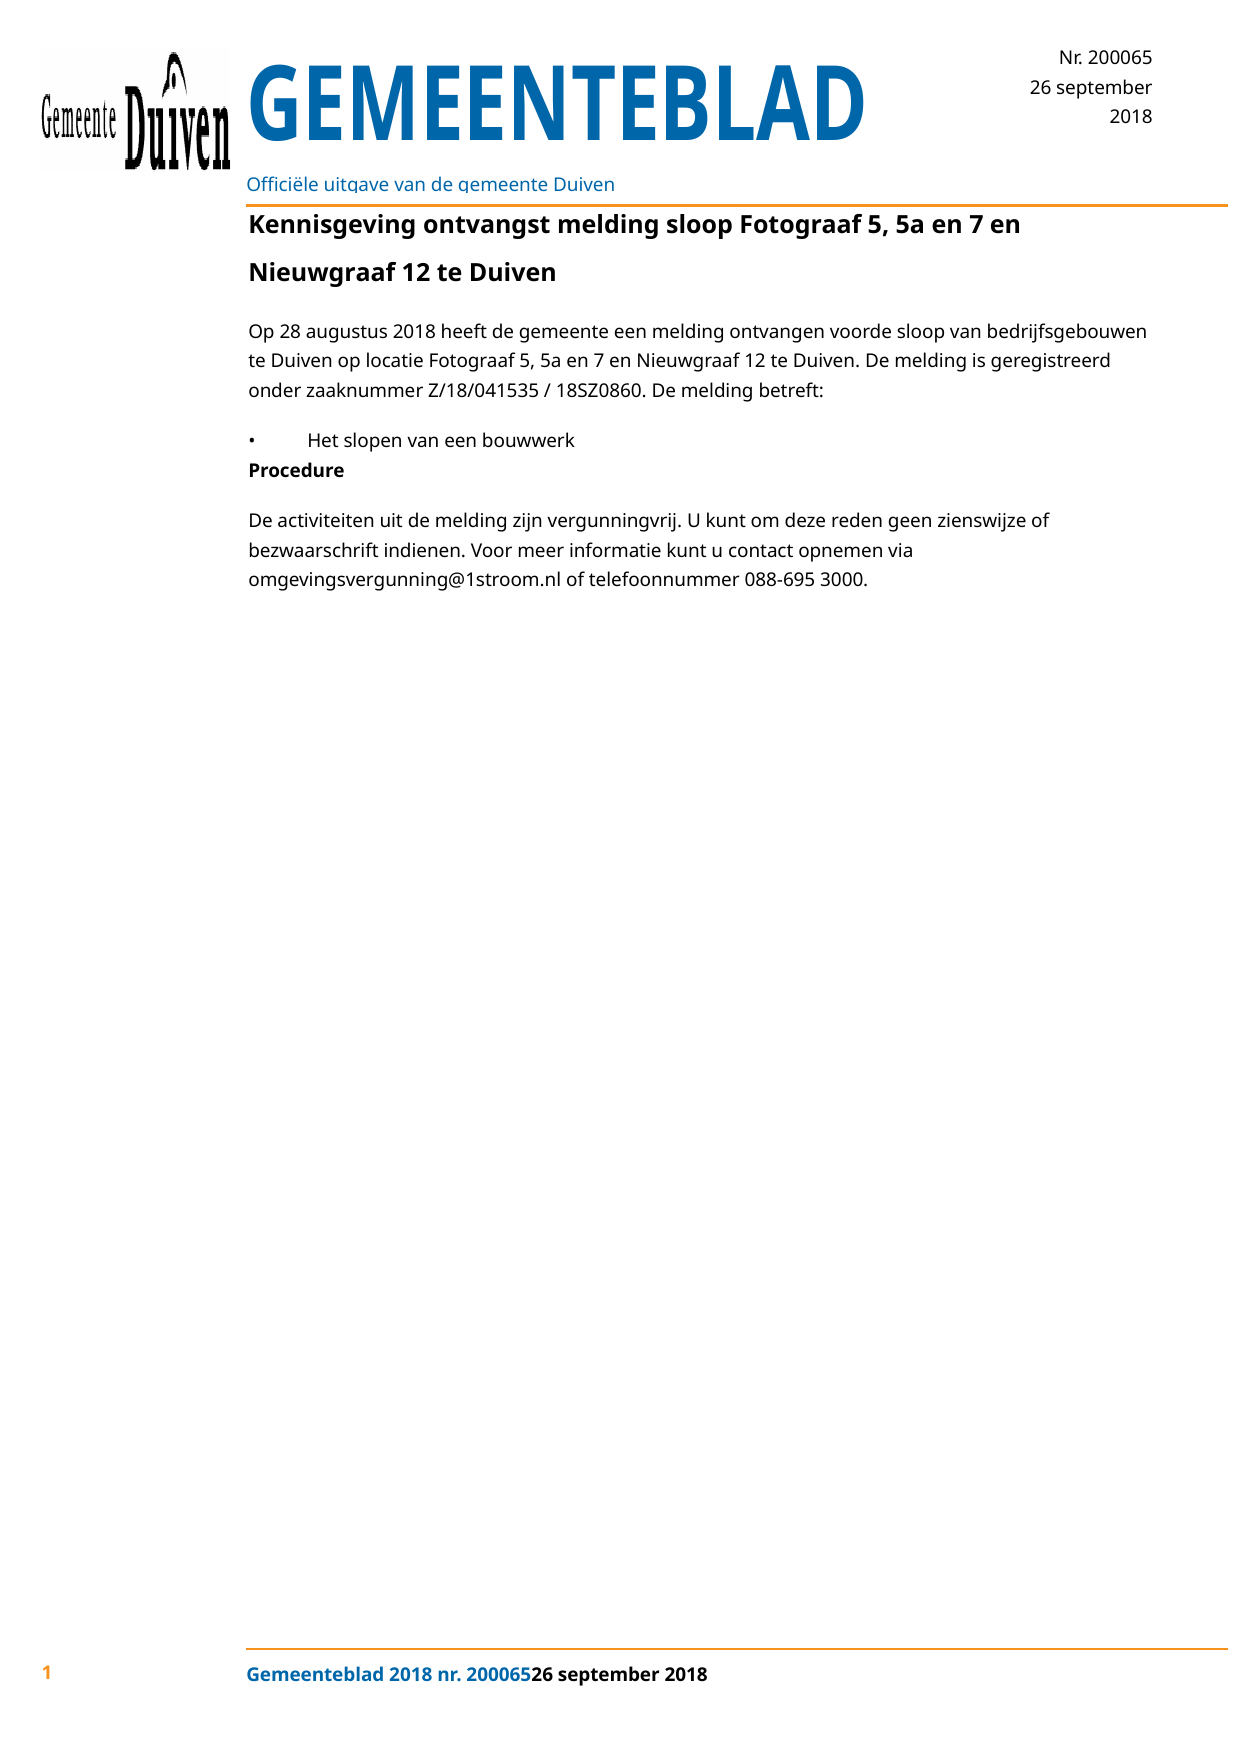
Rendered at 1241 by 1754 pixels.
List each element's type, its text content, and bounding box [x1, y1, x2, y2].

text Procedure [248, 457, 1152, 483]
text Op 28 augustus 2018 heeft de gemeente een melding ontvangen voorde sloop van bedrijfsgebouwen te Duiven op locatie Fotograaf 5, 5a en 7 en Nieuwgraaf 12 te Duiven. De melding is geregistreerd onder zaaknummer Z/18/041535 / 18SZ0860. De melding betreft: [248, 318, 1152, 403]
text De activiteiten uit de melding zijn vergunningvrij. U kunt om deze reden geen zienswijze of bezwaarschrift indienen. Voor meer informatie kunt u contact opnemen via omgevingsvergunning@1stroom.nl of telefoonnummer 088-695 3000. [248, 507, 1152, 592]
list Het slopen van een bouwwerk [248, 427, 1152, 453]
text Kennisgeving ontvangst melding sloop Fotograaf 5, 5a en 7 en Nieuwgraaf 12 te Duiven [248, 207, 1152, 288]
picture [41, 47, 231, 172]
